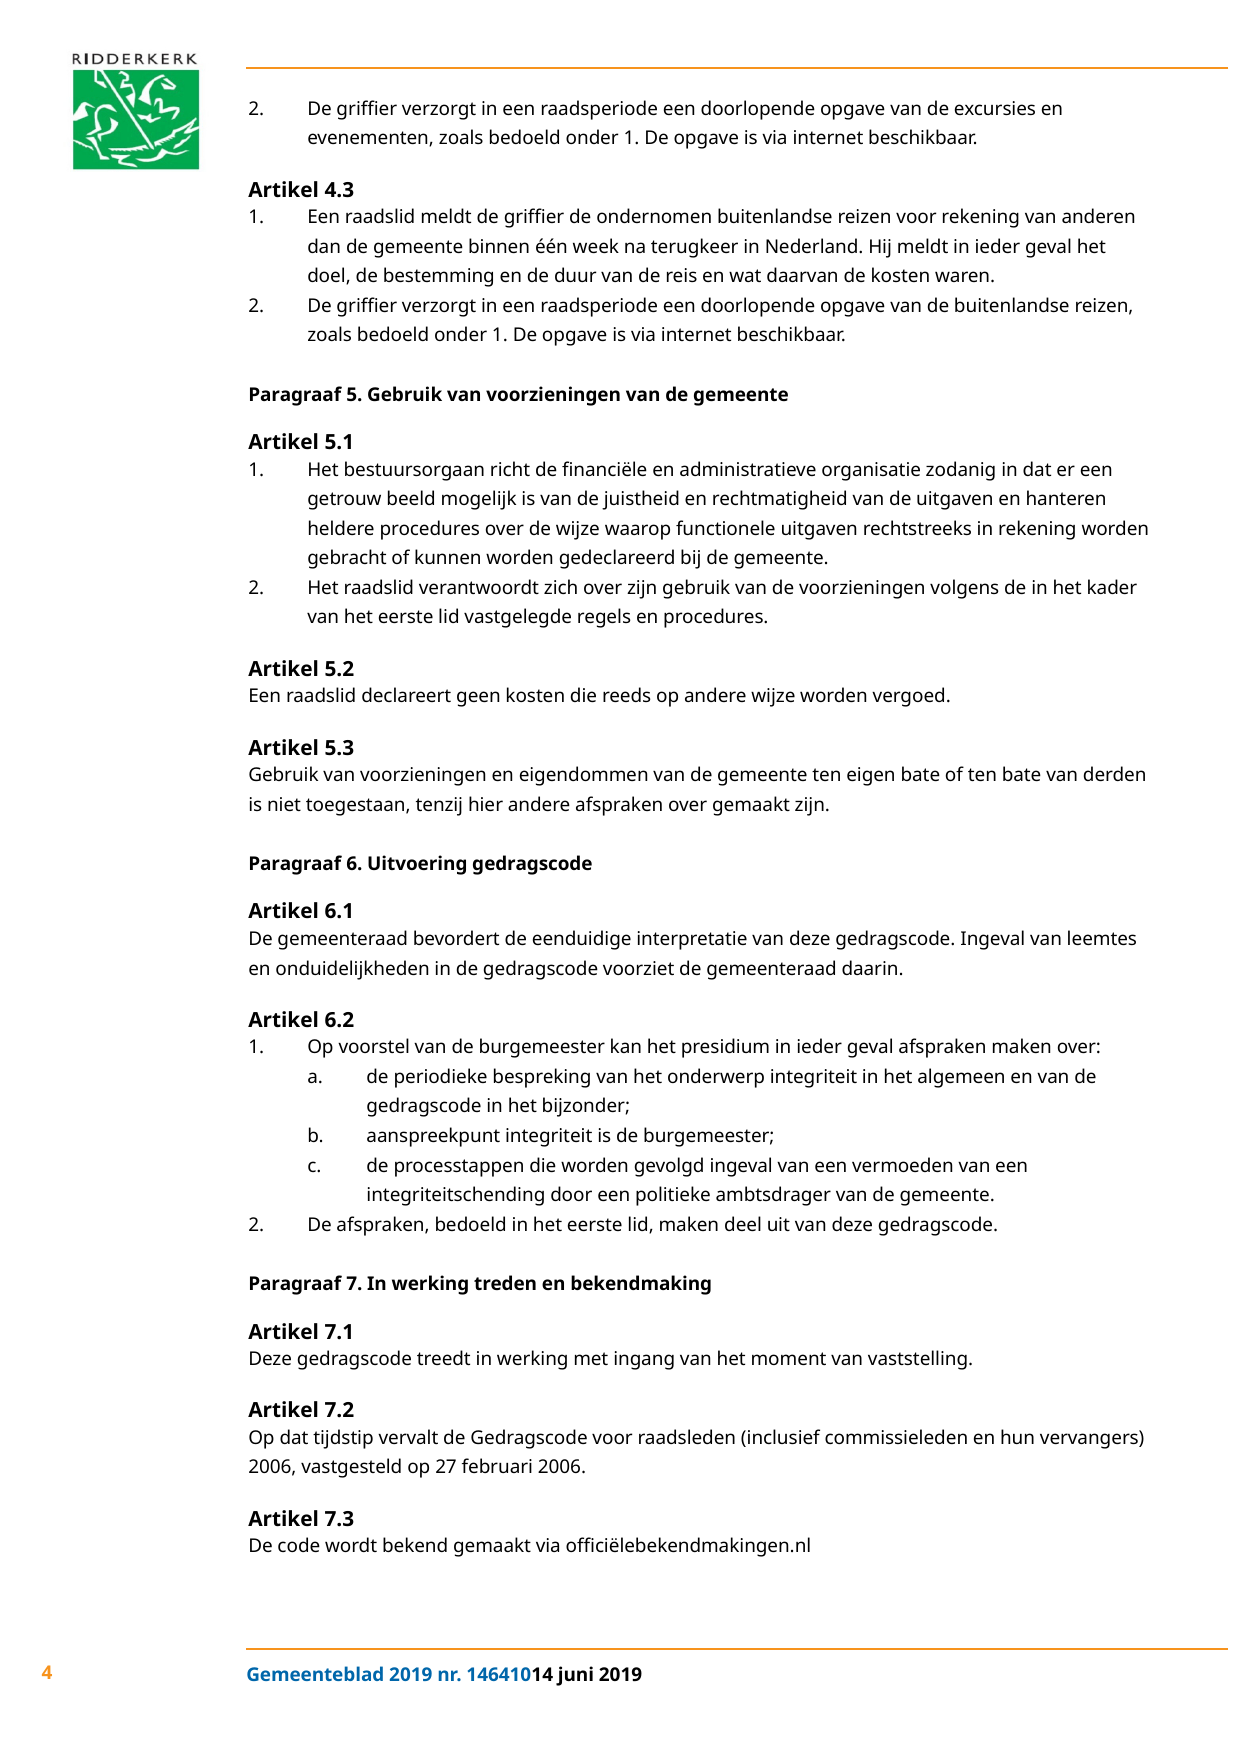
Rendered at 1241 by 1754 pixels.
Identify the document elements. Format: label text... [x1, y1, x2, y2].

list Op voorstel van de burgemeester kan het presidium in ieder geval afspraken maken over: [248, 1033, 1152, 1059]
text Artikel 5.3 [248, 733, 1152, 761]
text Artikel 5.1 [248, 427, 1152, 456]
list Het raadslid verantwoordt zich over zijn gebruik van de voorzieningen volgens de in het kader van het eerste lid vastgelegde regels en procedures. [248, 574, 1152, 629]
list de processtappen die worden gevolgd ingeval van een vermoeden van een integriteitschending door een politieke ambtsdrager van de gemeente. [307, 1152, 1152, 1207]
text Artikel 7.2 [248, 1396, 1152, 1424]
text Gebruik van voorzieningen en eigendommen van de gemeente ten eigen bate of ten bate van derden is niet toegestaan, tenzij hier andere afspraken over gemaakt zijn. [248, 761, 1152, 817]
text Een raadslid declareert geen kosten die reeds op andere wijze worden vergoed. [248, 682, 1152, 708]
text De code wordt bekend gemaakt via officiëlebekendmakingen.nl [248, 1532, 1152, 1558]
list De griffier verzorgt in een raadsperiode een doorlopende opgave van de excursies en evenementen, zoals bedoeld onder 1. De opgave is via internet beschikbaar. [248, 95, 1152, 150]
text Artikel 7.3 [248, 1504, 1152, 1532]
list De afspraken, bedoeld in het eerste lid, maken deel uit van deze gedragscode. [248, 1211, 1152, 1237]
text Artikel 7.1 [248, 1317, 1152, 1345]
text Artikel 5.2 [248, 654, 1152, 682]
text Artikel 6.2 [248, 1005, 1152, 1033]
text Paragraaf 5. Gebruik van voorzieningen van de gemeente [248, 381, 1152, 406]
text Deze gedragscode treedt in werking met ingang van het moment van vaststelling. [248, 1345, 1152, 1371]
list De griffier verzorgt in een raadsperiode een doorlopende opgave van de buitenlandse reizen, zoals bedoeld onder 1. De opgave is via internet beschikbaar. [248, 292, 1152, 347]
list aanspreekpunt integriteit is de burgemeester; [307, 1122, 1152, 1148]
list Het bestuursorgaan richt de financiële en administratieve organisatie zodanig in dat er een getrouw beeld mogelijk is van de juistheid en rechtmatigheid van de uitgaven en hanteren heldere procedures over de wijze waarop functionele uitgaven rechtstreeks in rekening worden gebracht of kunnen worden gedeclareerd bij de gemeente. [248, 456, 1152, 570]
text Paragraaf 6. Uitvoering gedragscode [248, 850, 1152, 876]
text Artikel 6.1 [248, 897, 1152, 925]
picture [41, 47, 231, 172]
text Paragraaf 7. In werking treden en bekendmaking [248, 1270, 1152, 1296]
list de periodieke bespreking van het onderwerp integriteit in het algemeen en van de gedragscode in het bijzonder; [307, 1063, 1152, 1118]
text De gemeenteraad bevordert de eenduidige interpretatie van deze gedragscode. Ingeval van leemtes en onduidelijkheden in de gedragscode voorziet de gemeenteraad daarin. [248, 925, 1152, 980]
list Een raadslid meldt de griffier de ondernomen buitenlandse reizen voor rekening van anderen dan de gemeente binnen één week na terugkeer in Nederland. Hij meldt in ieder geval het doel, de bestemming en de duur van de reis en wat daarvan de kosten waren. [248, 203, 1152, 288]
text Op dat tijdstip vervalt de Gedragscode voor raadsleden (inclusief commissieleden en hun vervangers) 2006, vastgesteld op 27 februari 2006. [248, 1424, 1152, 1479]
text Artikel 4.3 [248, 175, 1152, 203]
